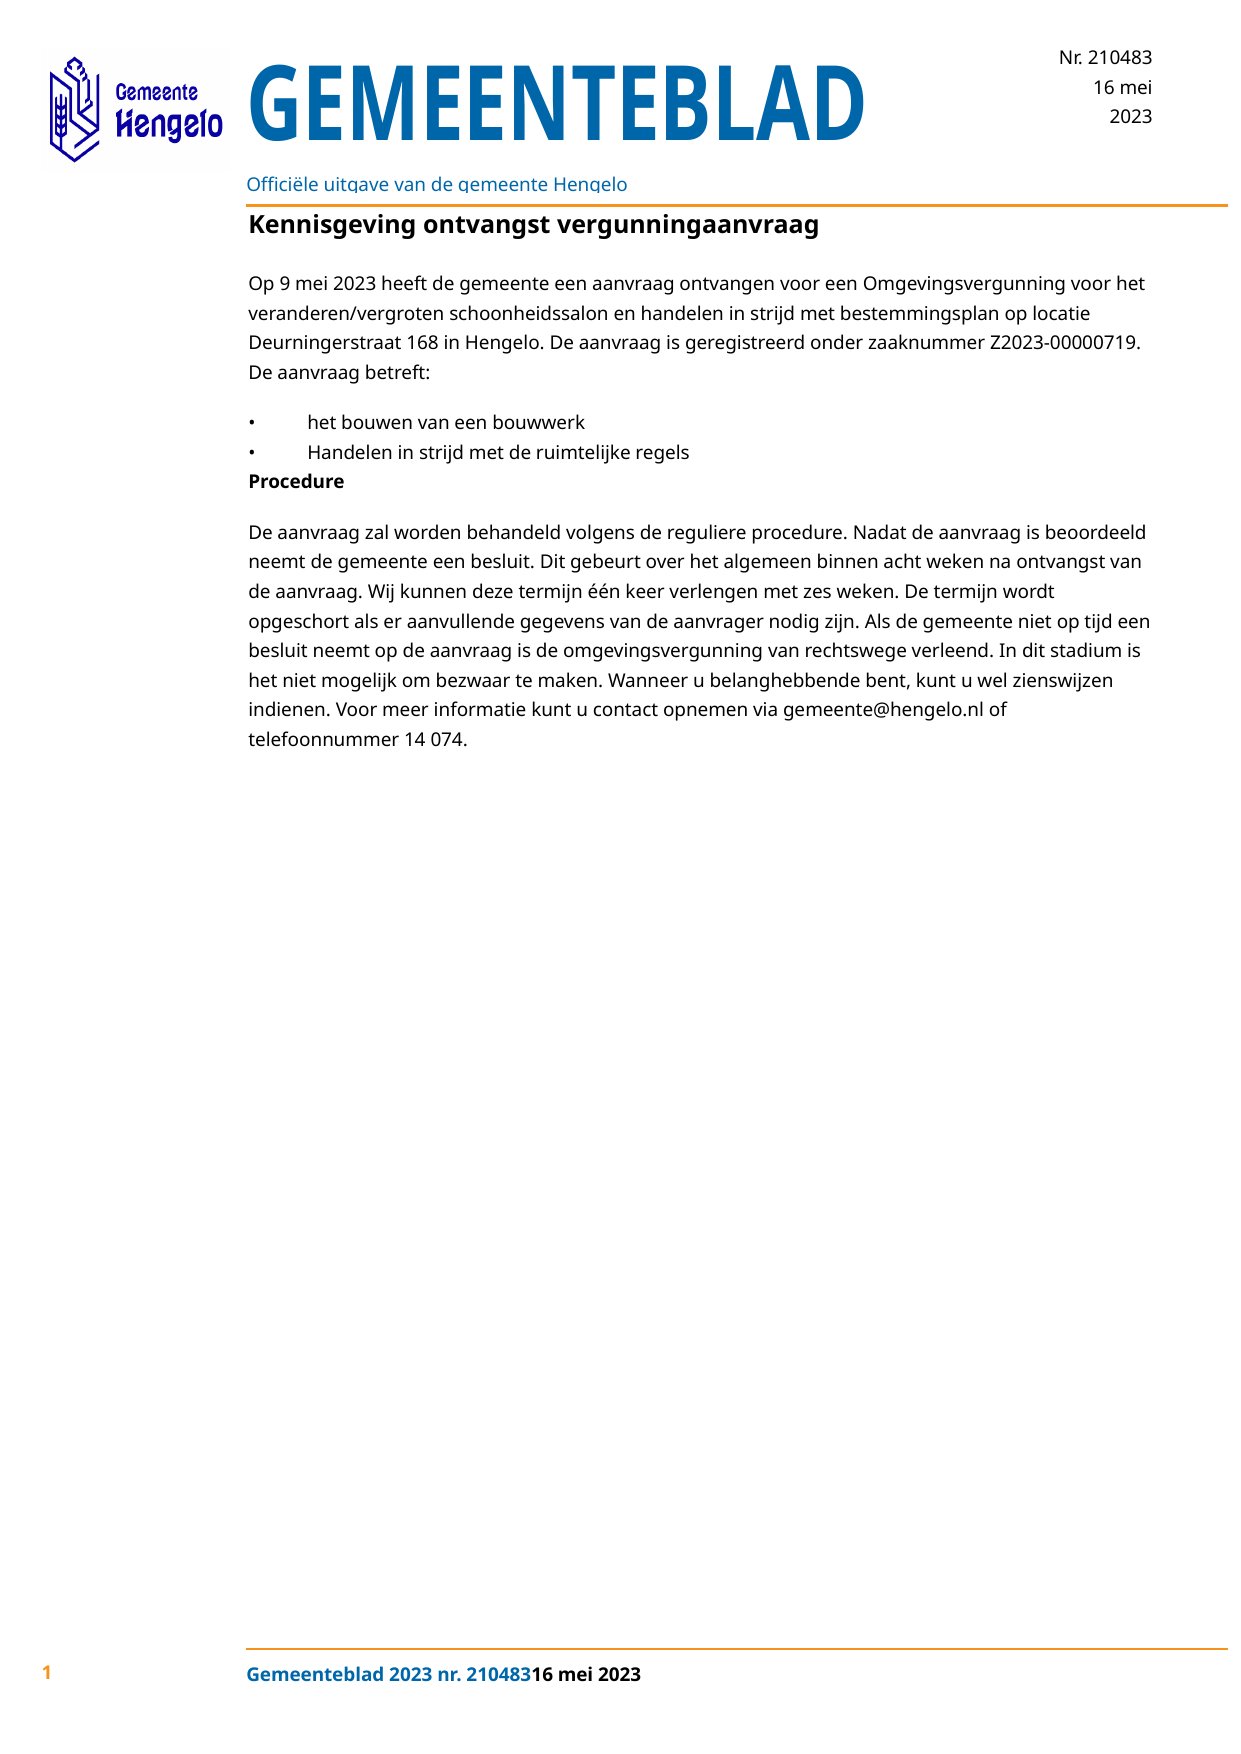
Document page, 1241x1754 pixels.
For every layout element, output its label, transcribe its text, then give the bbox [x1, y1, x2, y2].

text Op 9 mei 2023 heeft de gemeente een aanvraag ontvangen voor een Omgevingsvergunning voor het veranderen/vergroten schoonheidssalon en handelen in strijd met bestemmingsplan op locatie Deurningerstraat 168 in Hengelo. De aanvraag is geregistreerd onder zaaknummer Z2023-00000719. De aanvraag betreft: [248, 270, 1152, 385]
picture [41, 47, 231, 172]
text Kennisgeving ontvangst vergunningaanvraag [248, 207, 1152, 241]
list Handelen in strijd met de ruimtelijke regels [248, 439, 1152, 465]
text De aanvraag zal worden behandeld volgens de reguliere procedure. Nadat de aanvraag is beoordeeld neemt de gemeente een besluit. Dit gebeurt over het algemeen binnen acht weken na ontvangst van de aanvraag. Wij kunnen deze termijn één keer verlengen met zes weken. De termijn wordt opgeschort als er aanvullende gegevens van de aanvrager nodig zijn. Als de gemeente niet op tijd een besluit neemt op de aanvraag is de omgevingsvergunning van rechtswege verleend. In dit stadium is het niet mogelijk om bezwaar te maken. Wanneer u belanghebbende bent, kunt u wel zienswijzen indienen. Voor meer informatie kunt u contact opnemen via gemeente@hengelo.nl of telefoonnummer 14 074. [248, 519, 1152, 752]
list het bouwen van een bouwwerk [248, 409, 1152, 435]
text Procedure [248, 469, 1152, 494]
